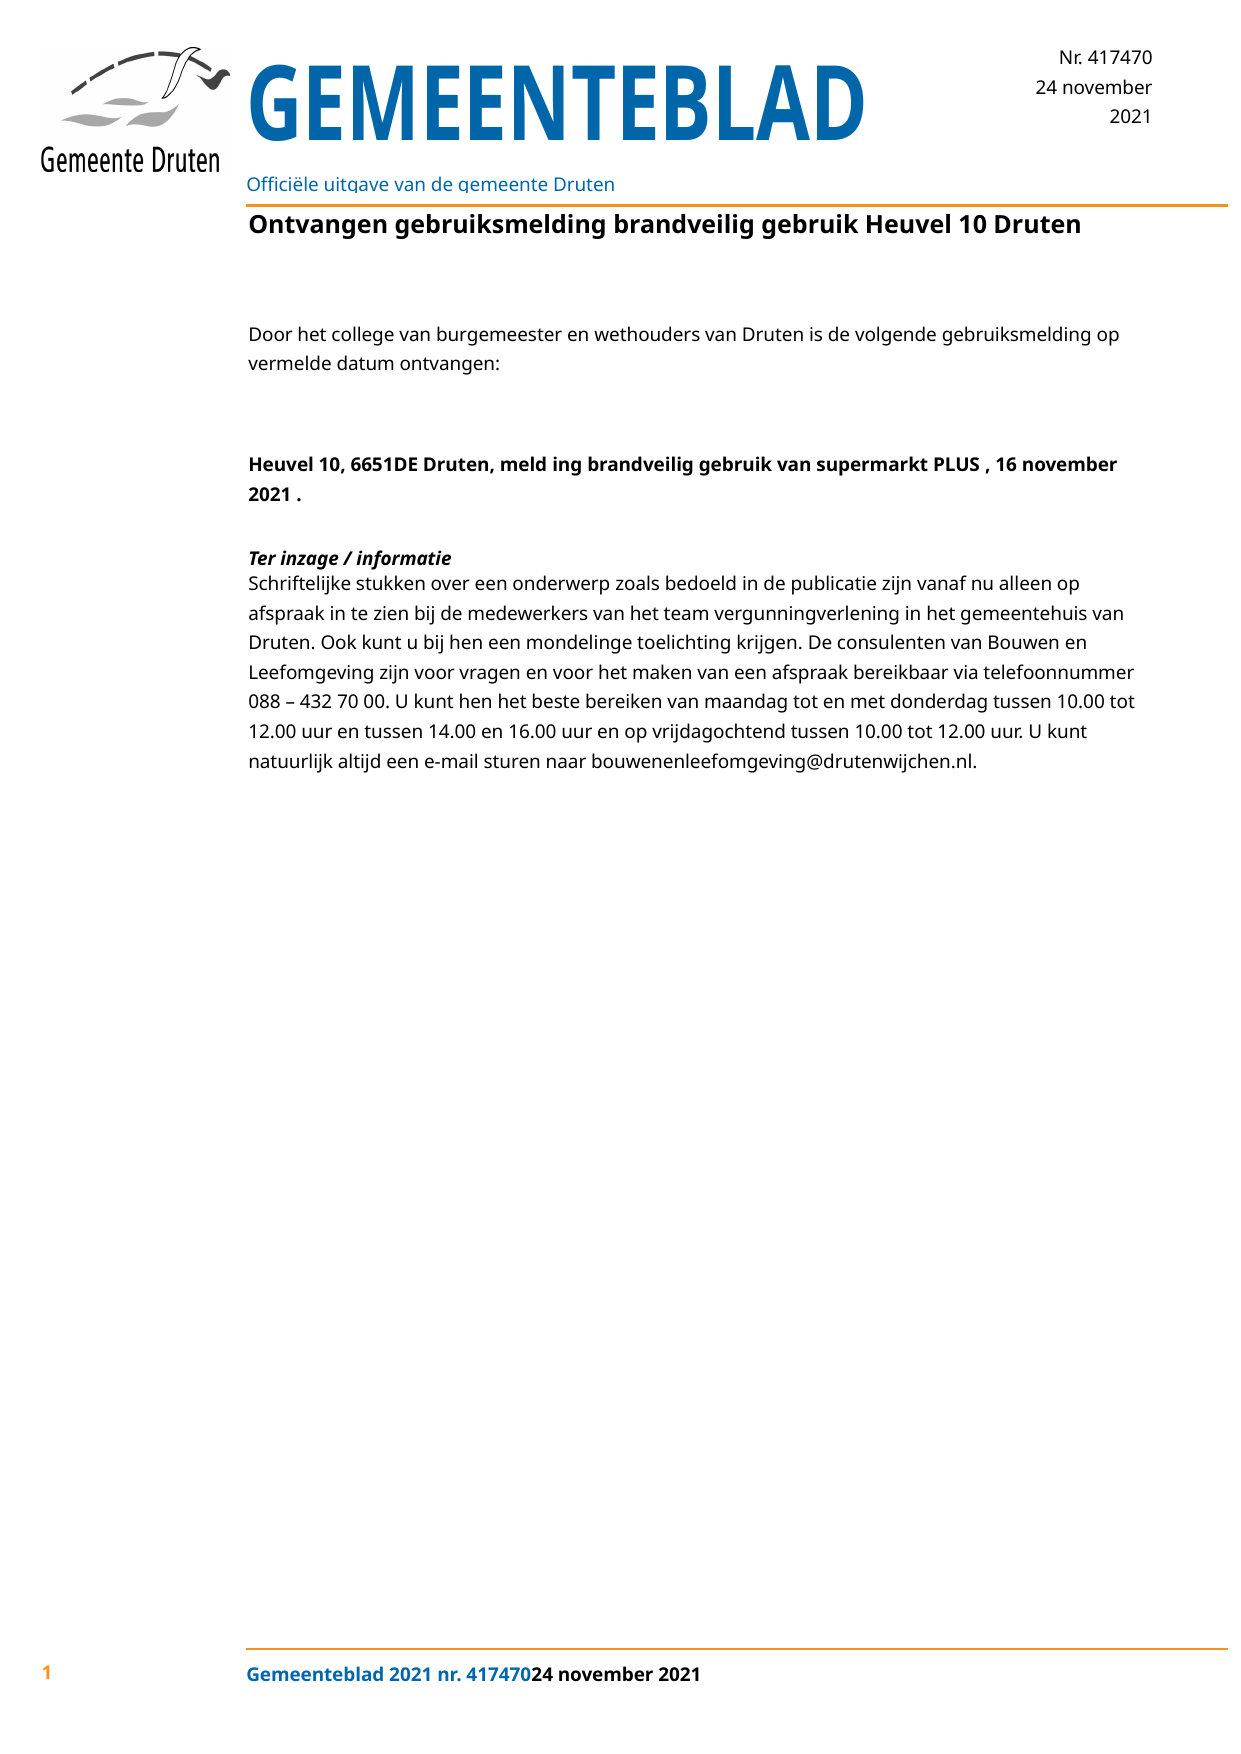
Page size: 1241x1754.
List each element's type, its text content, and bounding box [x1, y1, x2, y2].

text Ontvangen gebruiksmelding brandveilig gebruik Heuvel 10 Druten [248, 207, 1152, 241]
text Heuvel 10, 6651DE Druten, meld ing brandveilig gebruik van supermarkt PLUS , 16 november 2021 . [248, 451, 1152, 506]
text Door het college van burgemeester en wethouders van Druten is de volgende gebruiksmelding op vermelde datum ontvangen: [248, 321, 1152, 376]
text Ter inzage / informatie [248, 545, 1152, 570]
picture [41, 47, 231, 172]
text Schriftelijke stukken over een onderwerp zoals bedoeld in de publicatie zijn vanaf nu alleen op afspraak in te zien bij de medewerkers van het team vergunningverlening in het gemeentehuis van Druten. Ook kunt u bij hen een mondelinge toelichting krijgen. De consulenten van Bouwen en Leefomgeving zijn voor vragen en voor het maken van een afspraak bereikbaar via telefoonnummer 088 – 432 70 00. U kunt hen het beste bereiken van maandag tot en met donderdag tussen 10.00 tot 12.00 uur en tussen 14.00 en 16.00 uur en op vrijdagochtend tussen 10.00 tot 12.00 uur. U kunt natuurlijk altijd een e-mail sturen naar bouwenenleefomgeving@drutenwijchen.nl. [248, 570, 1152, 774]
